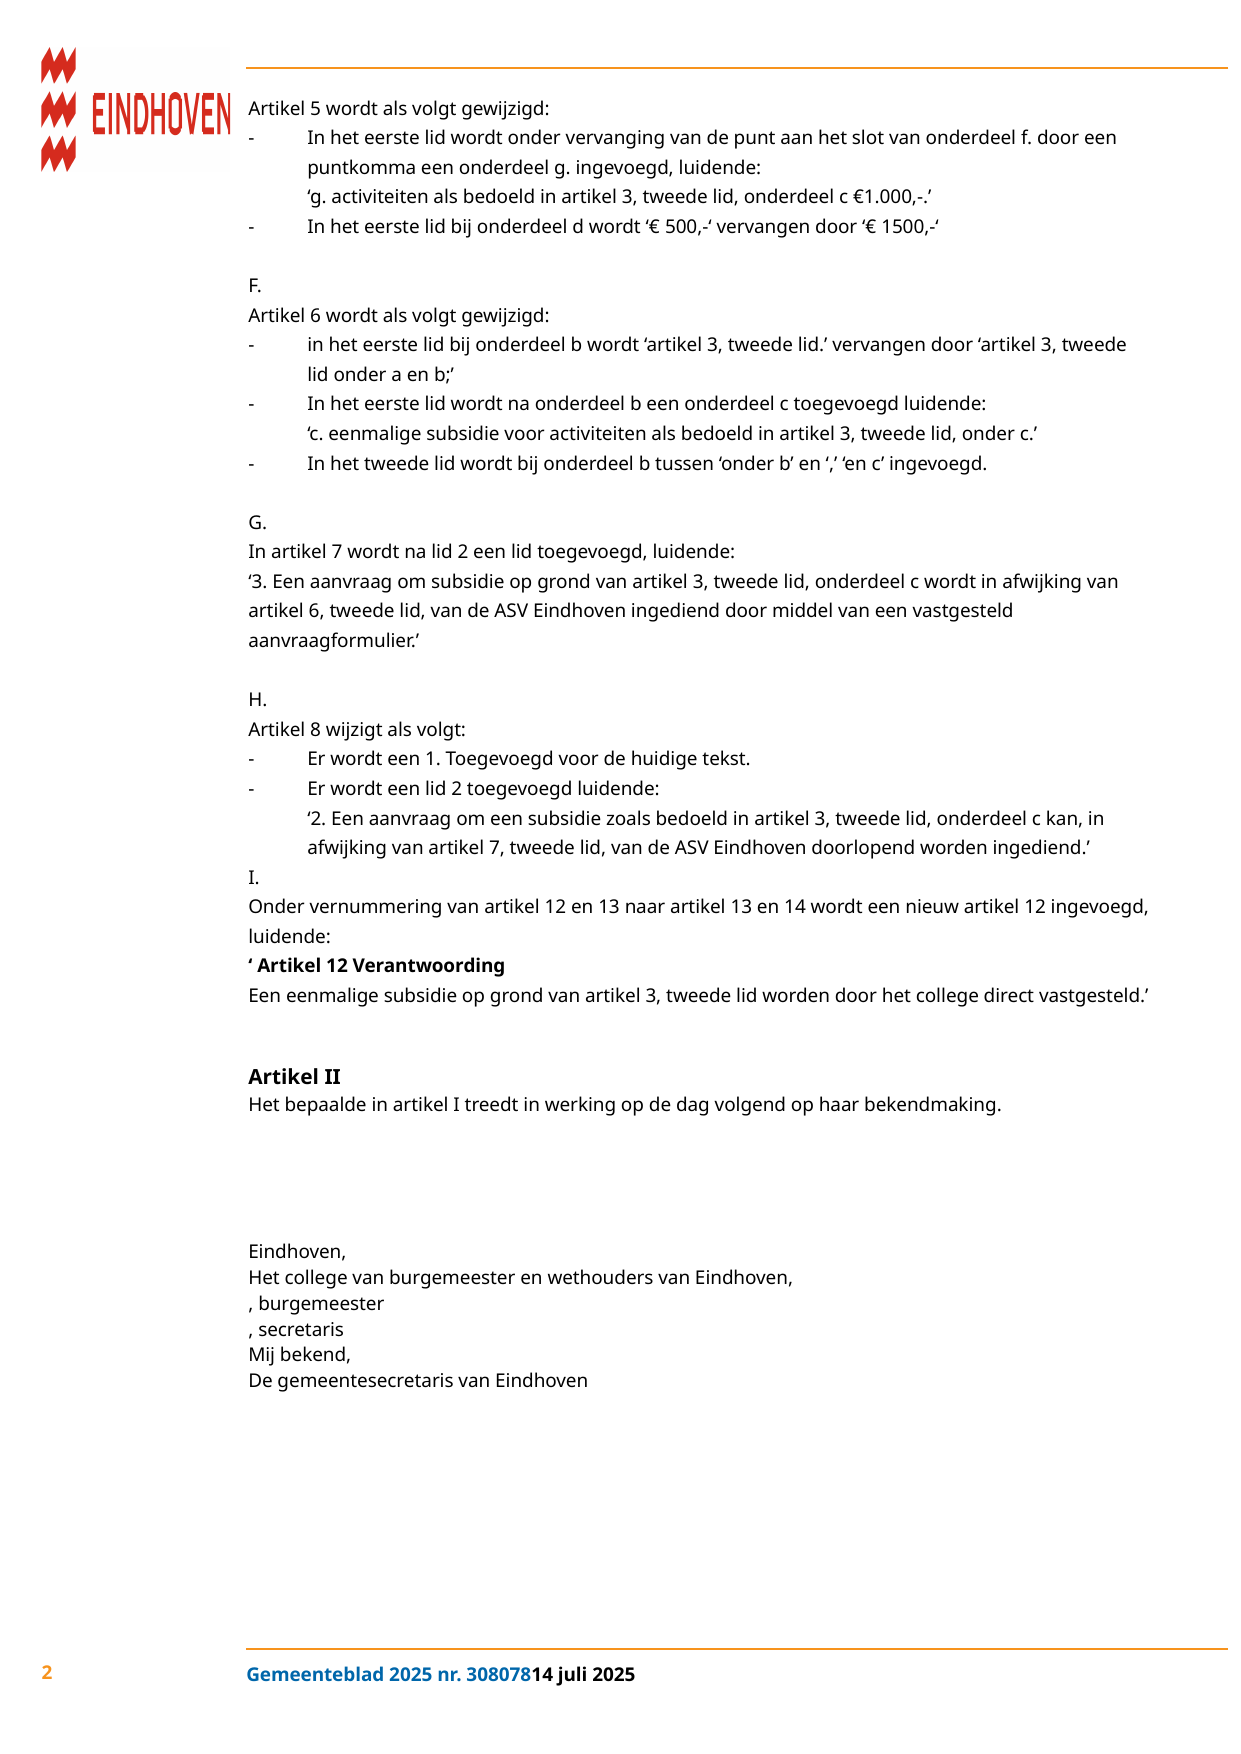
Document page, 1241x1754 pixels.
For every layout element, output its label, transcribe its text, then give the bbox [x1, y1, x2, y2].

list In het eerste lid wordt onder vervanging van de punt aan het slot van onderdeel f. door een puntkomma een onderdeel g. ingevoegd, luidende: [248, 124, 1152, 180]
list In het tweede lid wordt bij onderdeel b tussen ‘onder b’ en ‘,’ ‘en c’ ingevoegd. [248, 450, 1152, 476]
list ‘2. Een aanvraag om een subsidie zoals bedoeld in artikel 3, tweede lid, onderdeel c kan, in afwijking van artikel 7, tweede lid, van de ASV Eindhoven doorlopend worden ingediend.’ [248, 805, 1152, 860]
list ‘c. eenmalige subsidie voor activiteiten als bedoeld in artikel 3, tweede lid, onder c.’ [248, 420, 1152, 446]
list in het eerste lid bij onderdeel b wordt ‘artikel 3, tweede lid.’ vervangen door ‘artikel 3, tweede lid onder a en b;’ [248, 331, 1152, 387]
text H. [248, 686, 1152, 712]
text Het bepaalde in artikel I treedt in werking op de dag volgend op haar bekendmaking. [248, 1091, 1152, 1116]
text In artikel 7 wordt na lid 2 een lid toegevoegd, luidende: [248, 538, 1152, 564]
text Eindhoven, [248, 1239, 1152, 1264]
list ‘g. activiteiten als bedoeld in artikel 3, tweede lid, onderdeel c €1.000,-.’ [248, 183, 1152, 209]
text Onder vernummering van artikel 12 en 13 naar artikel 13 en 14 wordt een nieuw artikel 12 ingevoegd, luidende: [248, 893, 1152, 949]
text ‘ Artikel 12 Verantwoording [248, 953, 1152, 978]
text ‘3. Een aanvraag om subsidie op grond van artikel 3, tweede lid, onderdeel c wordt in afwijking van artikel 6, tweede lid, van de ASV Eindhoven ingediend door middel van een vastgesteld aanvraagformulier.’ [248, 568, 1152, 653]
text G. [248, 509, 1152, 535]
text Artikel II [248, 1062, 1152, 1091]
text Artikel 6 wordt als volgt gewijzigd: [248, 302, 1152, 328]
list Er wordt een lid 2 toegevoegd luidende: [248, 775, 1152, 801]
text Artikel 8 wijzigt als volgt: [248, 716, 1152, 742]
text I. [248, 864, 1152, 890]
list In het eerste lid bij onderdeel d wordt ‘€ 500,-‘ vervangen door ‘€ 1500,-‘ [248, 213, 1152, 239]
picture [41, 47, 231, 172]
text De gemeentesecretaris van Eindhoven [248, 1367, 1152, 1393]
text Artikel 5 wordt als volgt gewijzigd: [248, 95, 1152, 121]
text F. [248, 272, 1152, 298]
text , secretaris [248, 1316, 1152, 1342]
text Mij bekend, [248, 1342, 1152, 1367]
list In het eerste lid wordt na onderdeel b een onderdeel c toegevoegd luidende: [248, 391, 1152, 416]
list Er wordt een 1. Toegevoegd voor de huidige tekst. [248, 746, 1152, 771]
text Het college van burgemeester en wethouders van Eindhoven, [248, 1264, 1152, 1290]
text Een eenmalige subsidie op grond van artikel 3, tweede lid worden door het college direct vastgesteld.’ [248, 982, 1152, 1008]
text , burgemeester [248, 1290, 1152, 1316]
